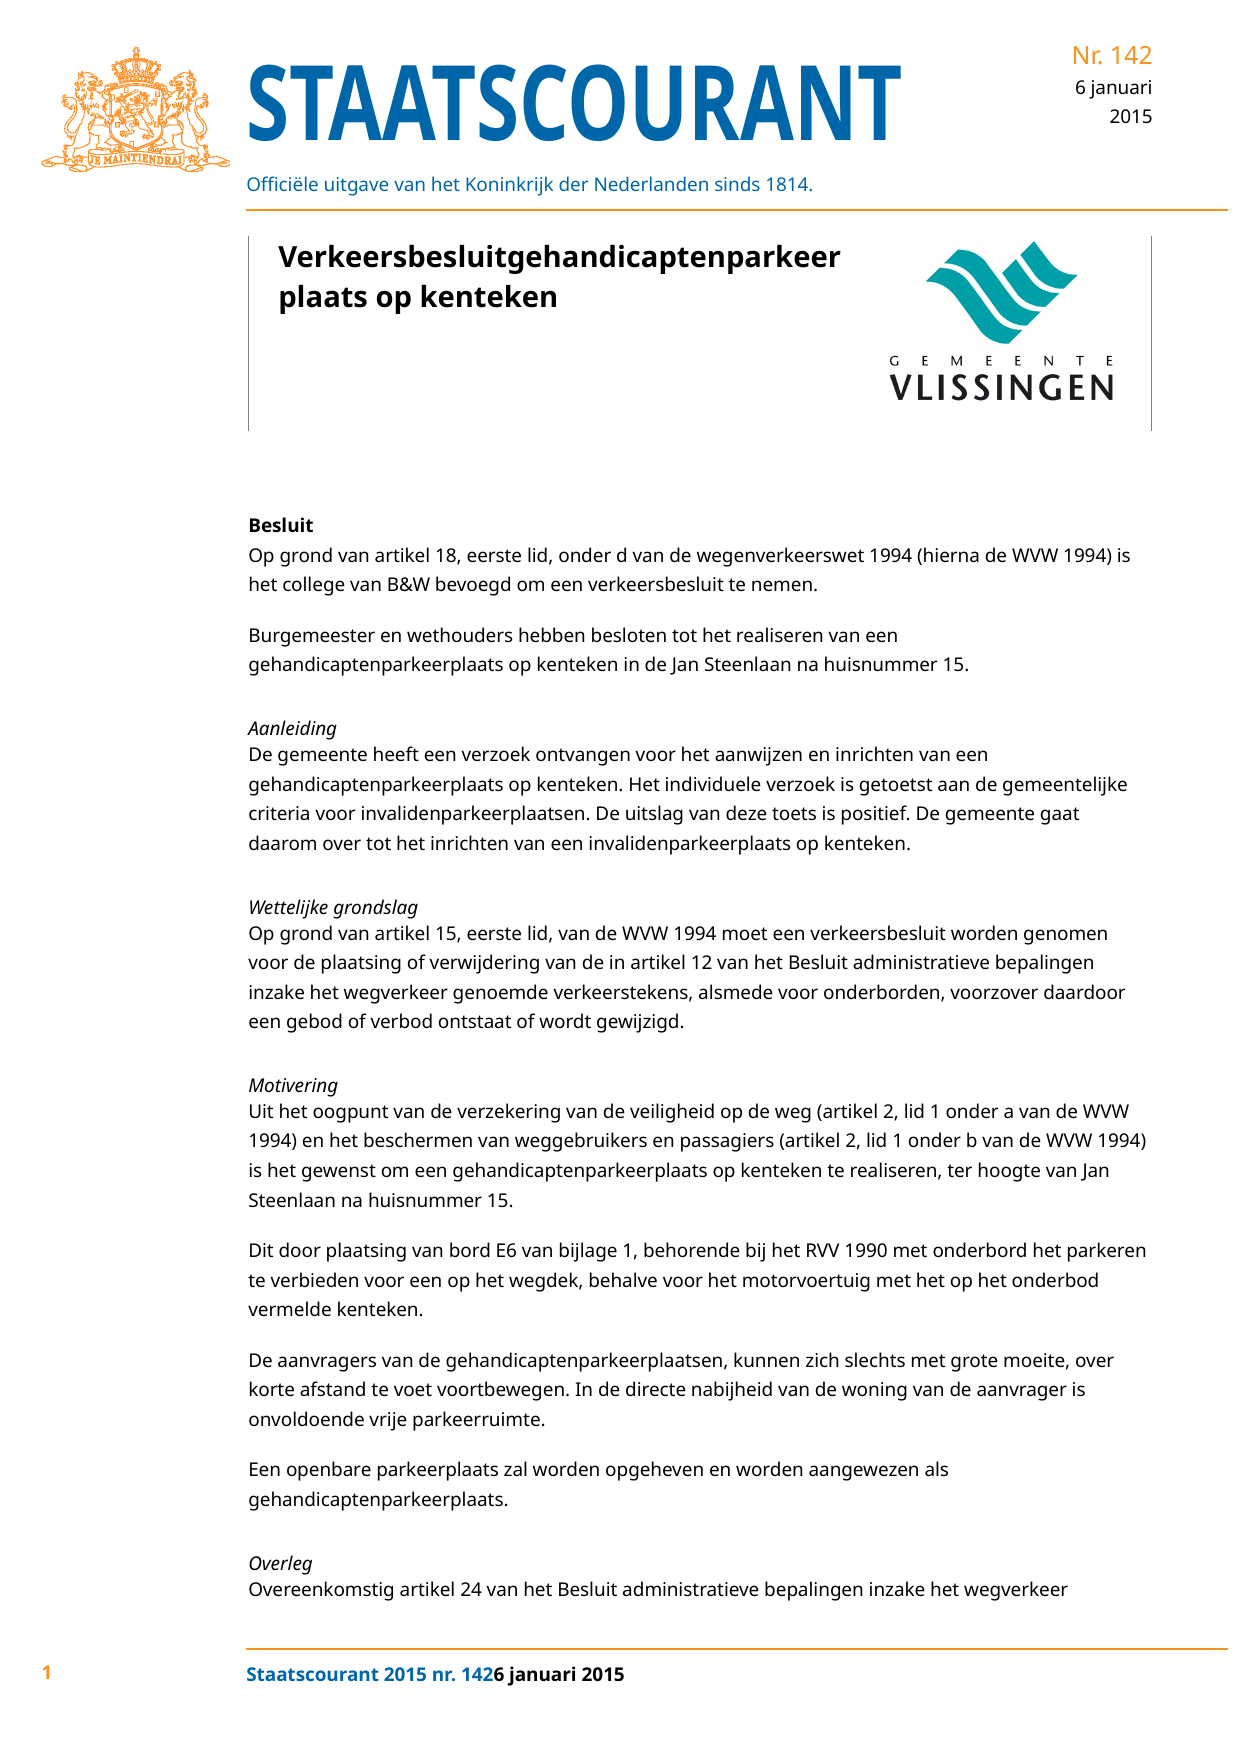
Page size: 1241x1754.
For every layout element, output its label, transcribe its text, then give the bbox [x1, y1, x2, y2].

text Burgemeester en wethouders hebben besloten tot het realiseren van een gehandicaptenparkeerplaats op kenteken in de Jan Steenlaan na huisnummer 15. [248, 622, 1152, 677]
text De aanvragers van de gehandicaptenparkeerplaatsen, kunnen zich slechts met grote moeite, over korte afstand te voet voortbewegen. In de directe nabijheid van de woning van de aanvrager is onvoldoende vrije parkeerruimte. [248, 1347, 1152, 1432]
table_header Verkeersbesluitgehandicaptenparkeerplaats op kenteken [249, 236, 850, 431]
text Uit het oogpunt van de verzekering van de veiligheid op de weg (artikel 2, lid 1 onder a van de WVW 1994) en het beschermen van weggebruikers en passagiers (artikel 2, lid 1 onder b van de WVW 1994) is het gewenst om een gehandicaptenparkeerplaats op kenteken te realiseren, ter hoogte van Jan Steenlaan na huisnummer 15. [248, 1098, 1152, 1213]
text Overleg [248, 1550, 1152, 1576]
table_header [850, 236, 1151, 431]
picture [41, 47, 231, 172]
picture [882, 236, 1119, 406]
text Wettelijke grondslag [248, 894, 1152, 920]
text Motivering [248, 1072, 1152, 1098]
text Aanleiding [248, 716, 1152, 741]
text Een openbare parkeerplaats zal worden opgeheven en worden aangewezen als gehandicaptenparkeerplaats. [248, 1456, 1152, 1512]
text Op grond van artikel 18, eerste lid, onder d van de wegenverkeerswet 1994 (hierna de WVW 1994) is het college van B&W bevoegd om een verkeersbesluit te nemen. [248, 542, 1152, 597]
text Op grond van artikel 15, eerste lid, van de WVW 1994 moet een verkeersbesluit worden genomen voor de plaatsing of verwijdering van de in artikel 12 van het Besluit administratieve bepalingen inzake het wegverkeer genoemde verkeerstekens, alsmede voor onderborden, voorzover daardoor een gebod of verbod ontstaat of wordt gewijzigd. [248, 920, 1152, 1034]
text Besluit [248, 512, 1152, 538]
text Overeenkomstig artikel 24 van het Besluit administratieve bepalingen inzake het wegverkeer [248, 1576, 1152, 1601]
text Dit door plaatsing van bord E6 van bijlage 1, behorende bij het RVV 1990 met onderbord het parkeren te verbieden voor een op het wegdek, behalve voor het motorvoertuig met het op het onderbod vermelde kenteken. [248, 1237, 1152, 1322]
text De gemeente heeft een verzoek ontvangen voor het aanwijzen en inrichten van een gehandicaptenparkeerplaats op kenteken. Het individuele verzoek is getoetst aan de gemeentelijke criteria voor invalidenparkeerplaatsen. De uitslag van deze toets is positief. De gemeente gaat daarom over tot het inrichten van een invalidenparkeerplaats op kenteken. [248, 741, 1152, 856]
